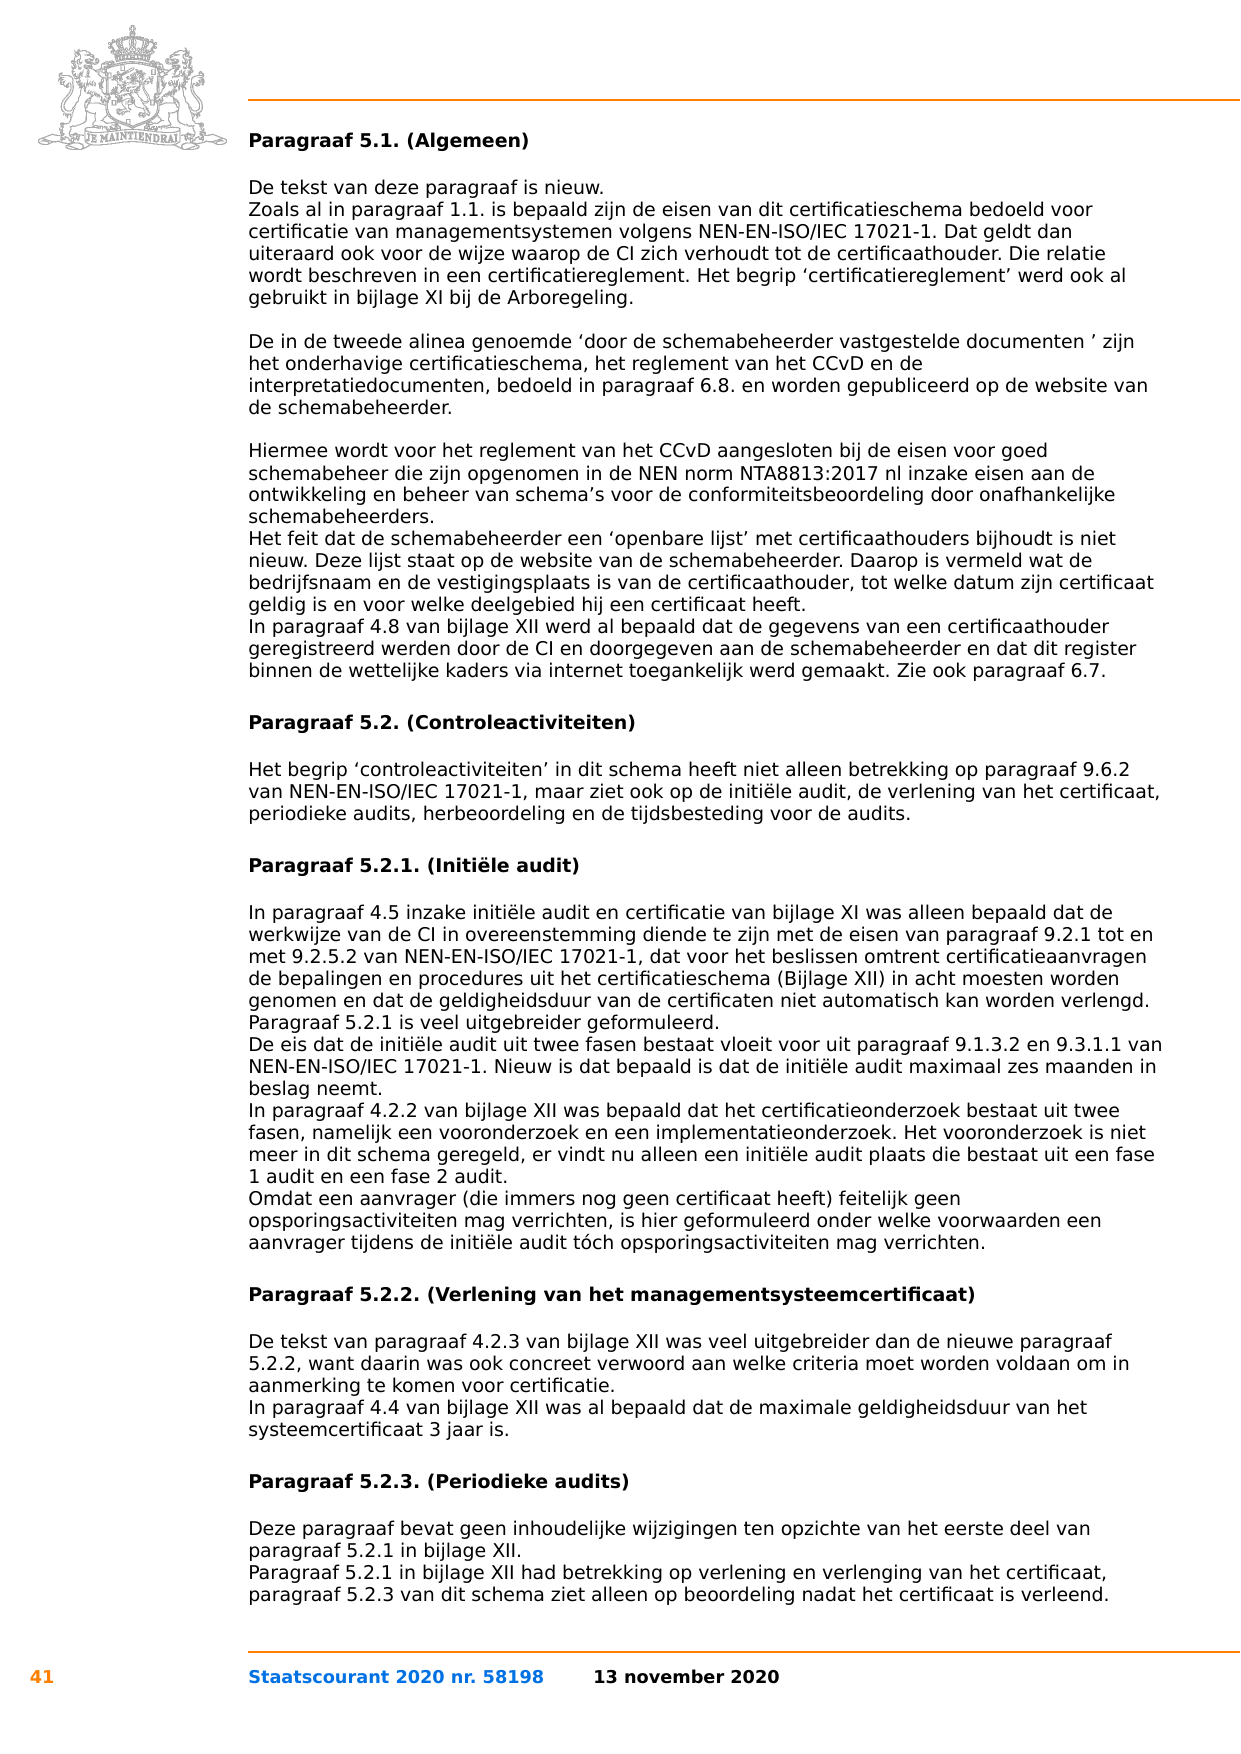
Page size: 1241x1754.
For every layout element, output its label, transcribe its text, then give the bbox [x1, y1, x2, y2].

text Het begrip ‘controleactiviteiten’ in dit schema heeft niet alleen betrekking op paragraaf 9.6.2 van NEN-EN-ISO/IEC 17021-1, maar ziet ook op de initiële audit, de verlening van het certificaat, periodieke audits, herbeoordeling en de tijdsbesteding voor de audits. [248, 759, 1163, 825]
text In paragraaf 4.4 van bijlage XII was al bepaald dat de maximale geldigheidsduur van het systeemcertificaat 3 jaar is. [248, 1397, 1163, 1441]
text De tekst van deze paragraaf is nieuw. [248, 177, 1163, 199]
text Zoals al in paragraaf 1.1. is bepaald zijn de eisen van dit certificatieschema bedoeld voor certificatie van managementsystemen volgens NEN-EN-ISO/IEC 17021-1. Dat geldt dan uiteraard ook voor de wijze waarop de CI zich verhoudt tot de certificaathouder. Die relatie wordt beschreven in een certificatiereglement. Het begrip ‘certificatiereglement’ werd ook al gebruikt in bijlage XI bij de Arboregeling. [248, 199, 1163, 309]
text De eis dat de initiële audit uit twee fasen bestaat vloeit voor uit paragraaf 9.1.3.2 en 9.3.1.1 van NEN-EN-ISO/IEC 17021-1. Nieuw is dat bepaald is dat de initiële audit maximaal zes maanden in beslag neemt. [248, 1034, 1163, 1100]
text In paragraaf 4.2.2 van bijlage XII was bepaald dat het certificatieonderzoek bestaat uit twee fasen, namelijk een vooronderzoek en een implementatieonderzoek. Het vooronderzoek is niet meer in dit schema geregeld, er vindt nu alleen een initiële audit plaats die bestaat uit een fase 1 audit en een fase 2 audit. [248, 1100, 1163, 1188]
subtitle Paragraaf 5.1. (Algemeen) [248, 130, 1163, 152]
text Hiermee wordt voor het reglement van het CCvD aangesloten bij de eisen voor goed schemabeheer die zijn opgenomen in de NEN norm NTA8813:2017 nl inzake eisen aan de ontwikkeling en beheer van schema’s voor de conformiteitsbeoordeling door onafhankelijke schemabeheerders. [248, 440, 1163, 528]
text Paragraaf 5.2.1 is veel uitgebreider geformuleerd. [248, 1012, 1163, 1034]
subtitle Paragraaf 5.2.2. (Verlening van het managementsysteemcertificaat) [248, 1284, 1163, 1306]
text De tekst van paragraaf 4.2.3 van bijlage XII was veel uitgebreider dan de nieuwe paragraaf 5.2.2, want daarin was ook concreet verwoord aan welke criteria moet worden voldaan om in aanmerking te komen voor certificatie. [248, 1331, 1163, 1397]
text Deze paragraaf bevat geen inhoudelijke wijzigingen ten opzichte van het eerste deel van paragraaf 5.2.1 in bijlage XII. [248, 1518, 1163, 1562]
text Omdat een aanvrager (die immers nog geen certificaat heeft) feitelijk geen opsporingsactiviteiten mag verrichten, is hier geformuleerd onder welke voorwaarden een aanvrager tijdens de initiële audit tóch opsporingsactiviteiten mag verrichten. [248, 1188, 1163, 1254]
subtitle Paragraaf 5.2. (Controleactiviteiten) [248, 712, 1163, 734]
text De in de tweede alinea genoemde ‘door de schemabeheerder vastgestelde documenten ’ zijn het onderhavige certificatieschema, het reglement van het CCvD en de interpretatiedocumenten, bedoeld in paragraaf 6.8. en worden gepubliceerd op de website van de schemabeheerder. [248, 331, 1163, 418]
text In paragraaf 4.8 van bijlage XII werd al bepaald dat de gegevens van een certificaathouder geregistreerd werden door de CI en doorgegeven aan de schemabeheerder en dat dit register binnen de wettelijke kaders via internet toegankelijk werd gemaakt. Zie ook paragraaf 6.7. [248, 616, 1163, 682]
subtitle Paragraaf 5.2.3. (Periodieke audits) [248, 1471, 1163, 1493]
picture [38, 25, 227, 150]
text In paragraaf 4.5 inzake initiële audit en certificatie van bijlage XI was alleen bepaald dat de werkwijze van de CI in overeenstemming diende te zijn met de eisen van paragraaf 9.2.1 tot en met 9.2.5.2 van NEN-EN-ISO/IEC 17021-1, dat voor het beslissen omtrent certificatieaanvragen de bepalingen en procedures uit het certificatieschema (Bijlage XII) in acht moesten worden genomen en dat de geldigheidsduur van de certificaten niet automatisch kan worden verlengd. [248, 902, 1163, 1012]
text Het feit dat de schemabeheerder een ‘openbare lijst’ met certificaathouders bijhoudt is niet nieuw. Deze lijst staat op de website van de schemabeheerder. Daarop is vermeld wat de bedrijfsnaam en de vestigingsplaats is van de certificaathouder, tot welke datum zijn certificaat geldig is en voor welke deelgebied hij een certificaat heeft. [248, 528, 1163, 616]
text Paragraaf 5.2.1 in bijlage XII had betrekking op verlening en verlenging van het certificaat, paragraaf 5.2.3 van dit schema ziet alleen op beoordeling nadat het certificaat is verleend. [248, 1562, 1163, 1606]
subtitle Paragraaf 5.2.1. (Initiële audit) [248, 855, 1163, 877]
